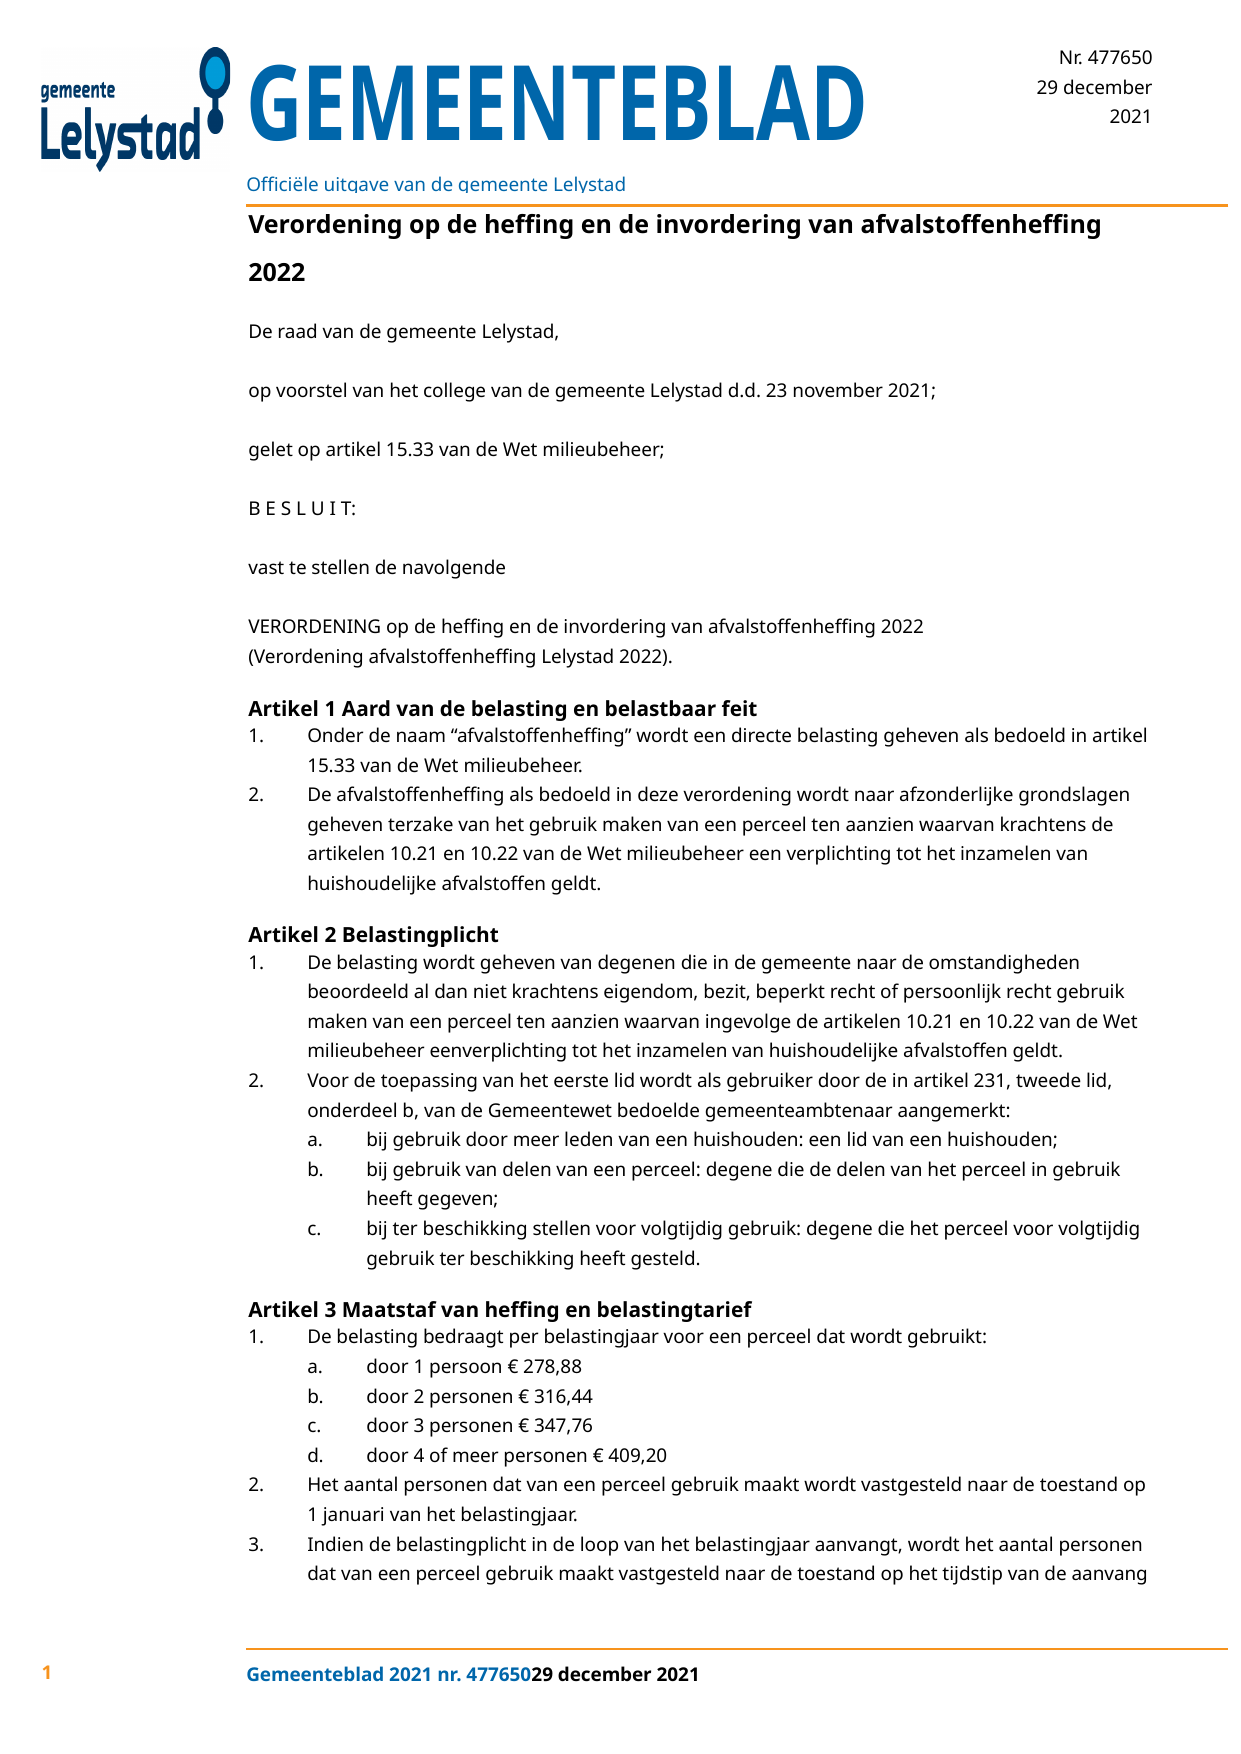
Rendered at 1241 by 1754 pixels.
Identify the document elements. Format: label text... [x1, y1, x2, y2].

list Het aantal personen dat van een perceel gebruik maakt wordt vastgesteld naar de toestand op 1 januari van het belastingjaar. [248, 1472, 1152, 1527]
text Artikel 2 Belastingplicht [248, 921, 1152, 949]
list door 4 of meer personen € 409,20 [307, 1442, 1152, 1468]
text De raad van de gemeente Lelystad, [248, 318, 1152, 344]
list bij gebruik door meer leden van een huishouden: een lid van een huishouden; [307, 1126, 1152, 1152]
list bij ter beschikking stellen voor volgtijdig gebruik: degene die het perceel voor volgtijdig gebruik ter beschikking heeft gesteld. [307, 1215, 1152, 1271]
text Artikel 3 Maatstaf van heffing en belastingtarief [248, 1295, 1152, 1324]
picture [41, 47, 231, 172]
text op voorstel van het college van de gemeente Lelystad d.d. 23 november 2021; [248, 377, 1152, 403]
list De belasting wordt geheven van degenen die in de gemeente naar de omstandigheden beoordeeld al dan niet krachtens eigendom, bezit, beperkt recht of persoonlijk recht gebruik maken van een perceel ten aanzien waarvan ingevolge de artikelen 10.21 en 10.22 van de Wet milieubeheer eenverplichting tot het inzamelen van huishoudelijke afvalstoffen geldt. [248, 949, 1152, 1063]
list De afvalstoffenheffing als bedoeld in deze verordening wordt naar afzonderlijke grondslagen geheven terzake van het gebruik maken van een perceel ten aanzien waarvan krachtens de artikelen 10.21 en 10.22 van de Wet milieubeheer een verplichting tot het inzamelen van huishoudelijke afvalstoffen geldt. [248, 781, 1152, 896]
list door 2 personen € 316,44 [307, 1383, 1152, 1408]
list Indien de belastingplicht in de loop van het belastingjaar aanvangt, wordt het aantal personen dat van een perceel gebruik maakt vastgesteld naar de toestand op het tijdstip van de aanvang [248, 1531, 1152, 1586]
list bij gebruik van delen van een perceel: degene die de delen van het perceel in gebruik heeft gegeven; [307, 1156, 1152, 1211]
text (Verordening afvalstoffenheffing Lelystad 2022). [248, 643, 1152, 669]
text gelet op artikel 15.33 van de Wet milieubeheer; [248, 436, 1152, 462]
list Voor de toepassing van het eerste lid wordt als gebruiker door de in artikel 231, tweede lid, onderdeel b, van de Gemeentewet bedoelde gemeenteambtenaar aangemerkt: [248, 1067, 1152, 1123]
text Artikel 1 Aard van de belasting en belastbaar feit [248, 694, 1152, 722]
list Onder de naam “afvalstoffenheffing” wordt een directe belasting geheven als bedoeld in artikel 15.33 van de Wet milieubeheer. [248, 722, 1152, 777]
text B E S L U I T: [248, 495, 1152, 521]
text VERORDENING op de heffing en de invordering van afvalstoffenheffing 2022 [248, 614, 1152, 639]
list door 3 personen € 347,76 [307, 1412, 1152, 1438]
text Verordening op de heffing en de invordering van afvalstoffenheffing 2022 [248, 207, 1152, 288]
list De belasting bedraagt per belastingjaar voor een perceel dat wordt gebruikt: [248, 1324, 1152, 1349]
text vast te stellen de navolgende [248, 554, 1152, 580]
list door 1 persoon € 278,88 [307, 1353, 1152, 1379]
